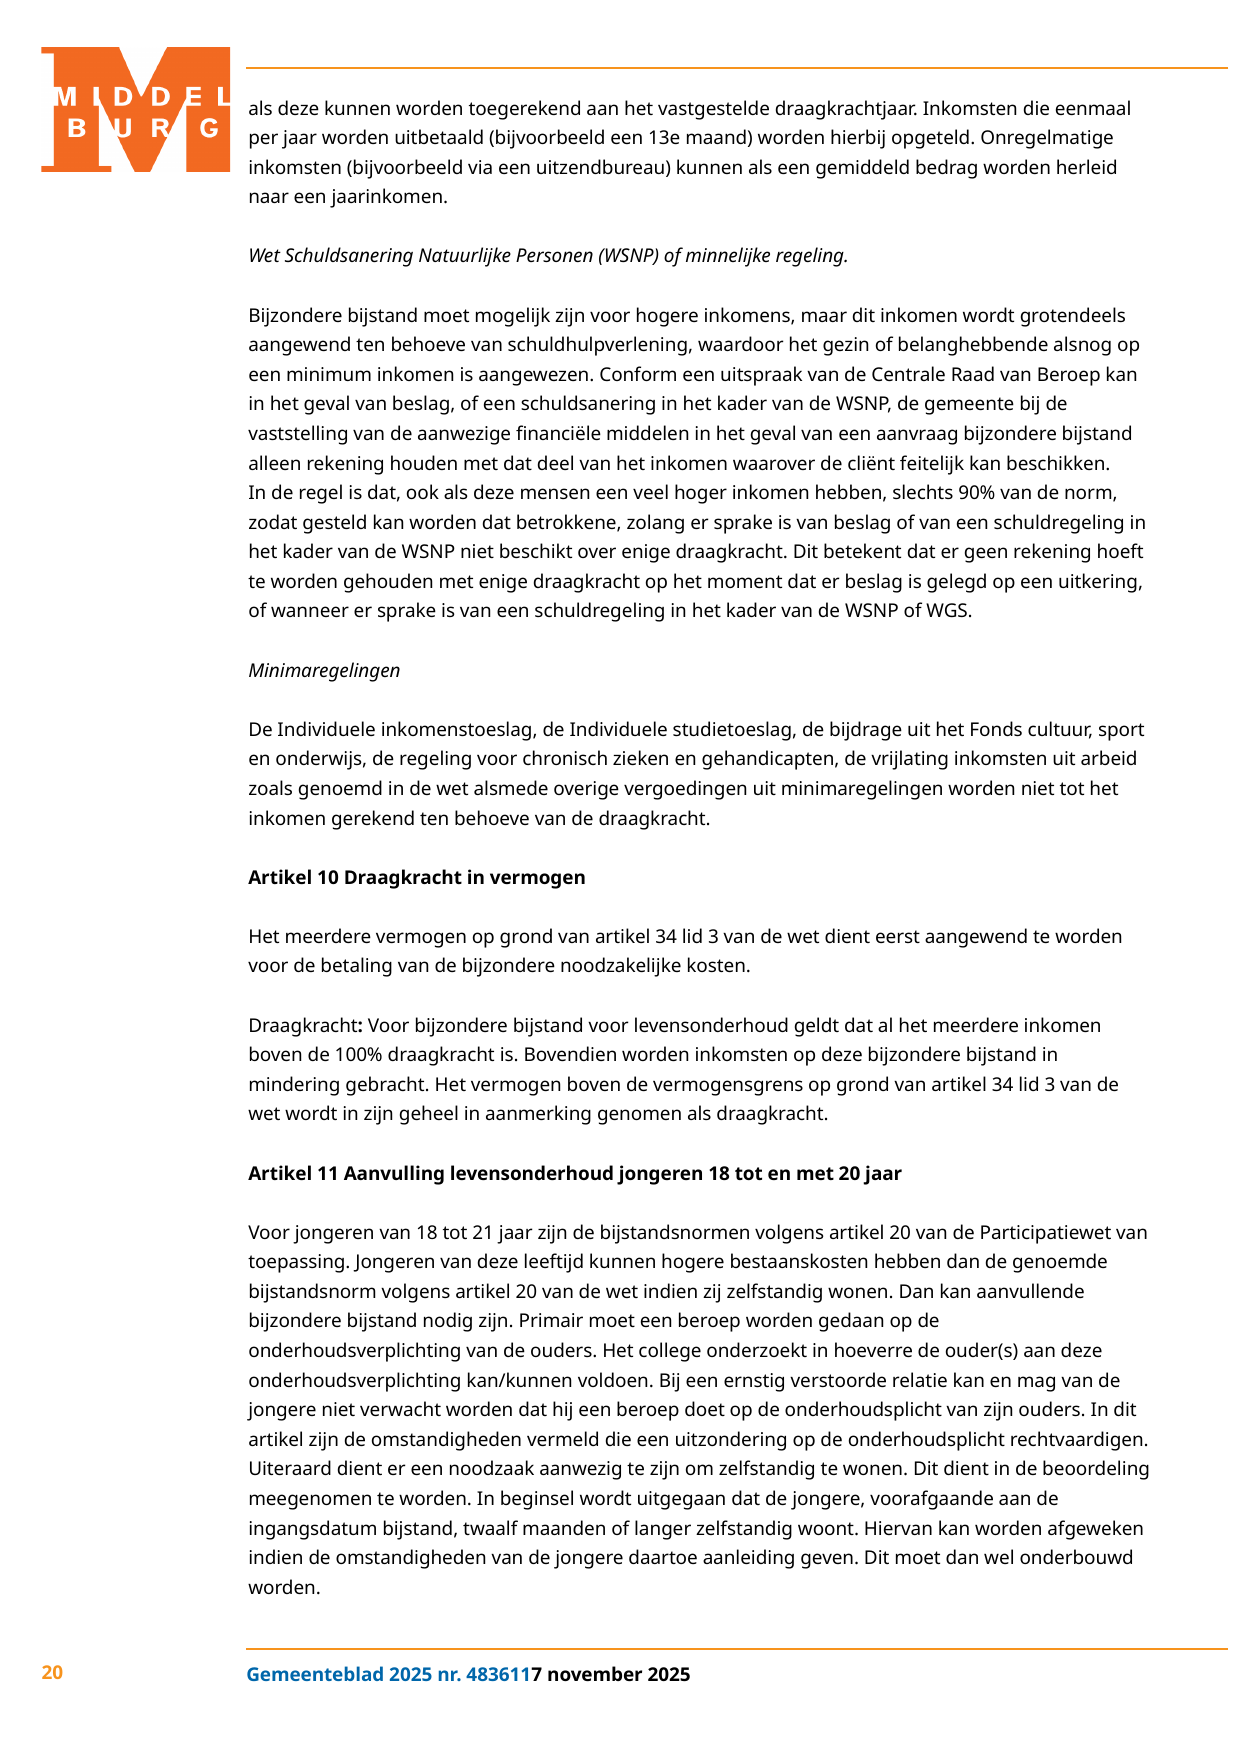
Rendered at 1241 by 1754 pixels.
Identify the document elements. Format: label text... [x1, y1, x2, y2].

text Artikel 10 Draagkracht in vermogen [248, 864, 1152, 890]
text Minimaregelingen [248, 657, 1152, 683]
text Draagkracht: Voor bijzondere bijstand voor levensonderhoud geldt dat al het meerdere inkomen boven de 100% draagkracht is. Bovendien worden inkomsten op deze bijzondere bijstand in mindering gebracht. Het vermogen boven de vermogensgrens op grond van artikel 34 lid 3 van de wet wordt in zijn geheel in aanmerking genomen als draagkracht. [248, 1012, 1152, 1126]
text In de regel is dat, ook als deze mensen een veel hoger inkomen hebben, slechts 90% van de norm, zodat gesteld kan worden dat betrokkene, zolang er sprake is van beslag of van een schuldregeling in het kader van de WSNP niet beschikt over enige draagkracht. Dit betekent dat er geen rekening hoeft te worden gehouden met enige draagkracht op het moment dat er beslag is gelegd op een uitkering, of wanneer er sprake is van een schuldregeling in het kader van de WSNP of WGS. [248, 479, 1152, 623]
text De Individuele inkomenstoeslag, de Individuele studietoeslag, de bijdrage uit het Fonds cultuur, sport en onderwijs, de regeling voor chronisch zieken en gehandicapten, de vrijlating inkomsten uit arbeid zoals genoemd in de wet alsmede overige vergoedingen uit minimaregelingen worden niet tot het inkomen gerekend ten behoeve van de draagkracht. [248, 716, 1152, 831]
picture [41, 47, 231, 172]
text Artikel 11 Aanvulling levensonderhoud jongeren 18 tot en met 20 jaar [248, 1160, 1152, 1186]
text Bijzondere bijstand moet mogelijk zijn voor hogere inkomens, maar dit inkomen wordt grotendeels aangewend ten behoeve van schuldhulpverlening, waardoor het gezin of belanghebbende alsnog op een minimum inkomen is aangewezen. Conform een uitspraak van de Centrale Raad van Beroep kan in het geval van beslag, of een schuldsanering in het kader van de WSNP, de gemeente bij de vaststelling van de aanwezige financiële middelen in het geval van een aanvraag bijzondere bijstand alleen rekening houden met dat deel van het inkomen waarover de cliënt feitelijk kan beschikken. [248, 302, 1152, 476]
text Het meerdere vermogen op grond van artikel 34 lid 3 van de wet dient eerst aangewend te worden voor de betaling van de bijzondere noodzakelijke kosten. [248, 923, 1152, 978]
text als deze kunnen worden toegerekend aan het vastgestelde draagkrachtjaar. Inkomsten die eenmaal per jaar worden uitbetaald (bijvoorbeeld een 13e maand) worden hierbij opgeteld. Onregelmatige inkomsten (bijvoorbeeld via een uitzendbureau) kunnen als een gemiddeld bedrag worden herleid naar een jaarinkomen. [248, 95, 1152, 209]
text Voor jongeren van 18 tot 21 jaar zijn de bijstandsnormen volgens artikel 20 van de Participatiewet van toepassing. Jongeren van deze leeftijd kunnen hogere bestaanskosten hebben dan de genoemde bijstandsnorm volgens artikel 20 van de wet indien zij zelfstandig wonen. Dan kan aanvullende bijzondere bijstand nodig zijn. Primair moet een beroep worden gedaan op de onderhoudsverplichting van de ouders. Het college onderzoekt in hoeverre de ouder(s) aan deze onderhoudsverplichting kan/kunnen voldoen. Bij een ernstig verstoorde relatie kan en mag van de jongere niet verwacht worden dat hij een beroep doet op de onderhoudsplicht van zijn ouders. In dit artikel zijn de omstandigheden vermeld die een uitzondering op de onderhoudsplicht rechtvaardigen. Uiteraard dient er een noodzaak aanwezig te zijn om zelfstandig te wonen. Dit dient in de beoordeling meegenomen te worden. In beginsel wordt uitgegaan dat de jongere, voorafgaande aan de ingangsdatum bijstand, twaalf maanden of langer zelfstandig woont. Hiervan kan worden afgeweken indien de omstandigheden van de jongere daartoe aanleiding geven. Dit moet dan wel onderbouwd worden. [248, 1219, 1152, 1600]
text Wet Schuldsanering Natuurlijke Personen (WSNP) of minnelijke regeling. [248, 243, 1152, 268]
